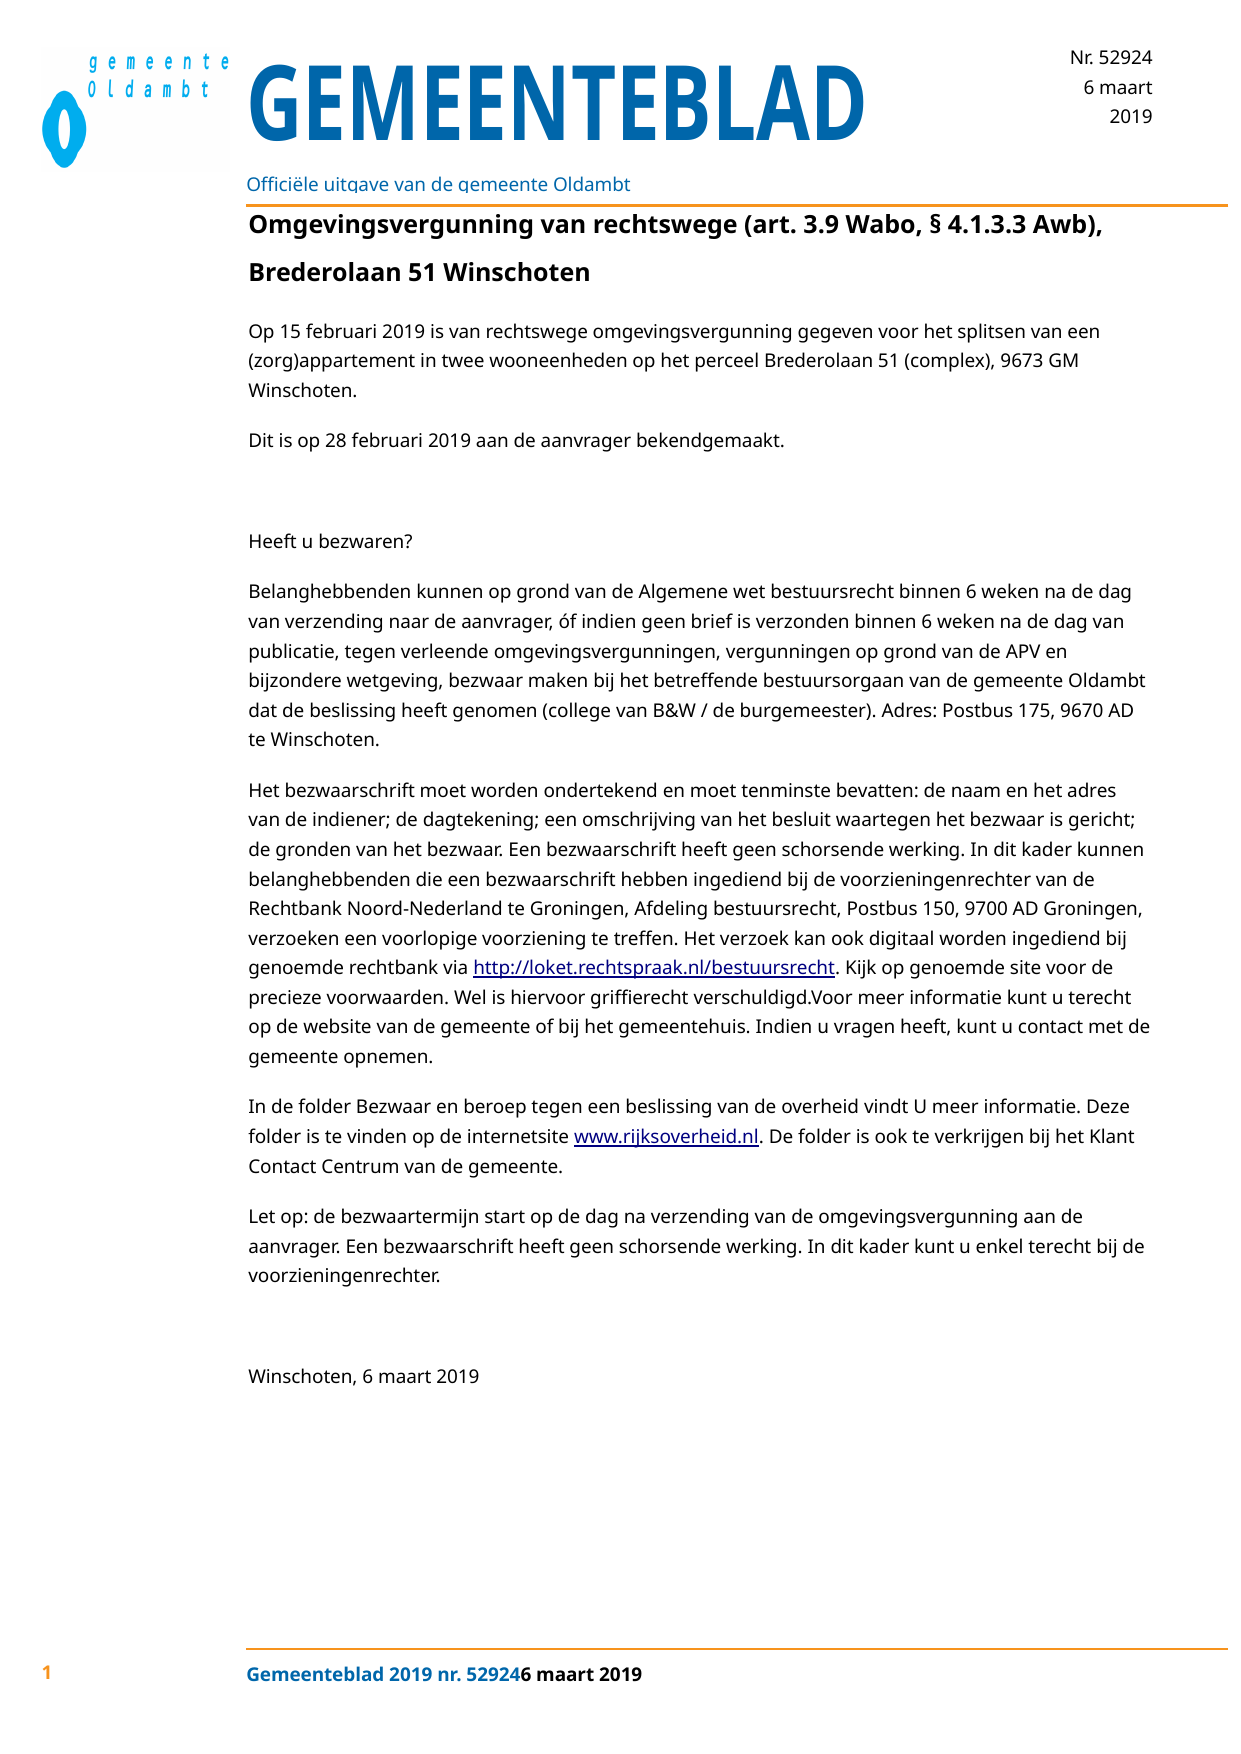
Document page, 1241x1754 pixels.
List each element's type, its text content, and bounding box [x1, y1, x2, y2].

picture [41, 47, 231, 172]
text Omgevingsvergunning van rechtswege (art. 3.9 Wabo, § 4.1.3.3 Awb), Brederolaan 51 Winschoten [248, 207, 1152, 288]
text Op 15 februari 2019 is van rechtswege omgevingsvergunning gegeven voor het splitsen van een (zorg)appartement in twee wooneenheden op het perceel Brederolaan 51 (complex), 9673 GM Winschoten. [248, 318, 1152, 403]
text Belanghebbenden kunnen op grond van de Algemene wet bestuursrecht binnen 6 weken na de dag van verzending naar de aanvrager, óf indien geen brief is verzonden binnen 6 weken na de dag van publicatie, tegen verleende omgevingsvergunningen, vergunningen op grond van de APV en bijzondere wetgeving, bezwaar maken bij het betreffende bestuursorgaan van de gemeente Oldambt dat de beslissing heeft genomen (college van B&W / de burgemeester). Adres: Postbus 175, 9670 AD te Winschoten. [248, 579, 1152, 752]
text Het bezwaarschrift moet worden ondertekend en moet tenminste bevatten: de naam en het adres van de indiener; de dagtekening; een omschrijving van het besluit waartegen het bezwaar is gericht; de gronden van het bezwaar. Een bezwaarschrift heeft geen schorsende werking. In dit kader kunnen belanghebbenden die een bezwaarschrift hebben ingediend bij de voorzieningenrechter van de Rechtbank Noord-Nederland te Groningen, Afdeling bestuursrecht, Postbus 150, 9700 AD Groningen, verzoeken een voorlopige voorziening te treffen. Het verzoek kan ook digitaal worden ingediend bij genoemde rechtbank via http://loket.rechtspraak.nl/bestuursrecht. Kijk op genoemde site voor de precieze voorwaarden. Wel is hiervoor griffierecht verschuldigd.Voor meer informatie kunt u terecht op de website van de gemeente of bij het gemeentehuis. Indien u vragen heeft, kunt u contact met de gemeente opnemen. [248, 777, 1152, 1069]
text In de folder Bezwaar en beroep tegen een beslissing van de overheid vindt U meer informatie. Deze folder is te vinden op de internetsite www.rijksoverheid.nl. De folder is ook te verkrijgen bij het Klant Contact Centrum van de gemeente. [248, 1094, 1152, 1179]
text Heeft u bezwaren? [248, 528, 1152, 554]
text Dit is op 28 februari 2019 aan de aanvrager bekendgemaakt. [248, 427, 1152, 453]
text Let op: de bezwaartermijn start op de dag na verzending van de omgevingsvergunning aan de aanvrager. Een bezwaarschrift heeft geen schorsende werking. In dit kader kunt u enkel terecht bij de voorzieningenrechter. [248, 1203, 1152, 1288]
text Winschoten, 6 maart 2019 [248, 1363, 1152, 1389]
